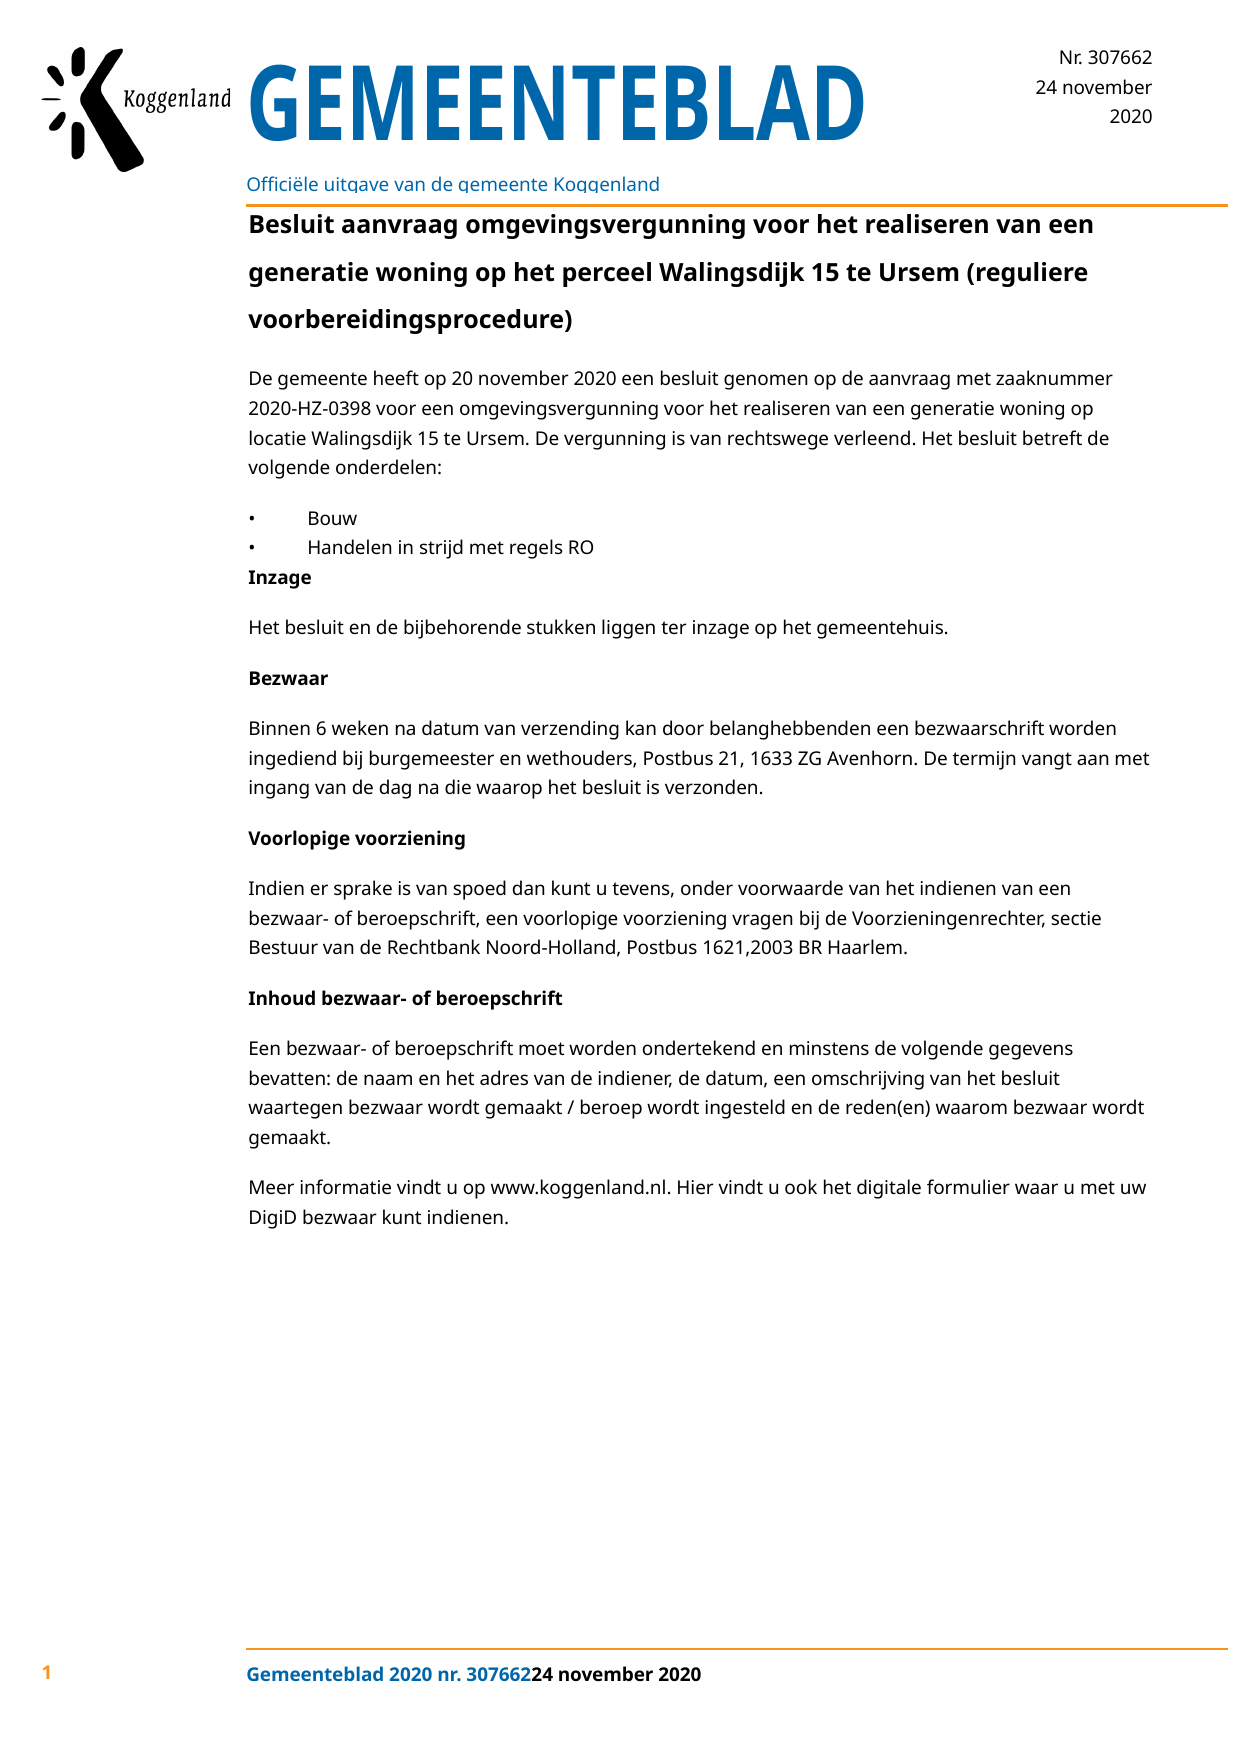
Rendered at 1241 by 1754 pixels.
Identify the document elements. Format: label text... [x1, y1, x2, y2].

text Bezwaar [248, 665, 1152, 690]
text Inhoud bezwaar- of beroepschrift [248, 985, 1152, 1010]
text Binnen 6 weken na datum van verzending kan door belanghebbenden een bezwaarschrift worden ingediend bij burgemeester en wethouders, Postbus 21, 1633 ZG Avenhorn. De termijn vangt aan met ingang van de dag na die waarop het besluit is verzonden. [248, 715, 1152, 800]
text De gemeente heeft op 20 november 2020 een besluit genomen op de aanvraag met zaaknummer 2020-HZ-0398 voor een omgevingsvergunning voor het realiseren van een generatie woning op locatie Walingsdijk 15 te Ursem. De vergunning is van rechtswege verleend. Het besluit betreft de volgende onderdelen: [248, 366, 1152, 480]
text Een bezwaar- of beroepschrift moet worden ondertekend en minstens de volgende gegevens bevatten: de naam en het adres van de indiener, de datum, een omschrijving van het besluit waartegen bezwaar wordt gemaakt / beroep wordt ingesteld en de reden(en) waarom bezwaar wordt gemaakt. [248, 1035, 1152, 1149]
text Voorlopige voorziening [248, 825, 1152, 850]
text Besluit aanvraag omgevingsvergunning voor het realiseren van een generatie woning op het perceel Walingsdijk 15 te Ursem (reguliere voorbereidingsprocedure) [248, 207, 1152, 336]
text Meer informatie vindt u op www.koggenland.nl. Hier vindt u ook het digitale formulier waar u met uw DigiD bezwaar kunt indienen. [248, 1174, 1152, 1229]
text Indien er sprake is van spoed dan kunt u tevens, onder voorwaarde van het indienen van een bezwaar- of beroepschrift, een voorlopige voorziening vragen bij de Voorzieningenrechter, sectie Bestuur van de Rechtbank Noord-Holland, Postbus 1621,2003 BR Haarlem. [248, 875, 1152, 960]
list Bouw [248, 505, 1152, 530]
picture [41, 47, 231, 172]
text Het besluit en de bijbehorende stukken liggen ter inzage op het gemeentehuis. [248, 614, 1152, 640]
list Handelen in strijd met regels RO [248, 534, 1152, 560]
text Inzage [248, 564, 1152, 589]
